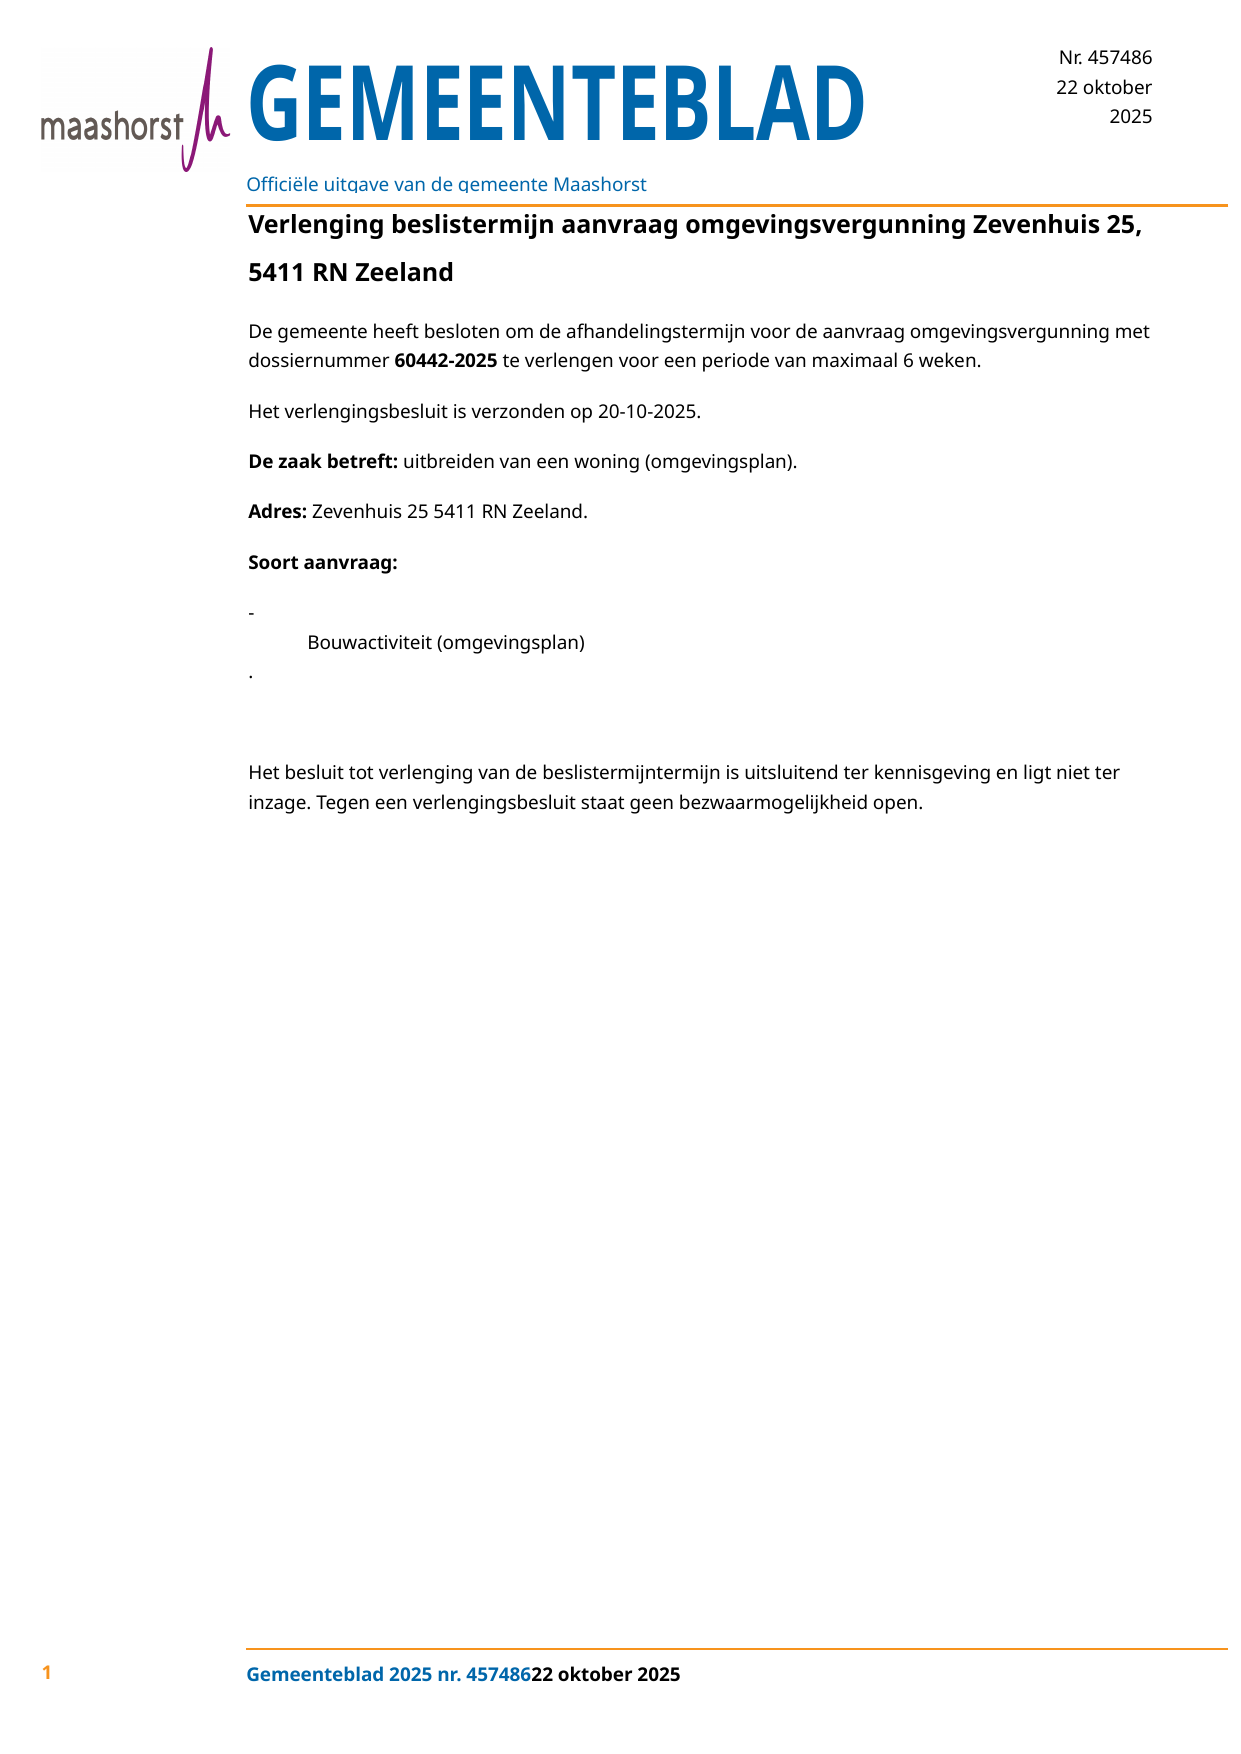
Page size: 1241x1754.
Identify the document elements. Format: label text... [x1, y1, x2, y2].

text Het besluit tot verlenging van de beslistermijntermijn is uitsluitend ter kennisgeving en ligt niet ter inzage. Tegen een verlengingsbesluit staat geen bezwaarmogelijkheid open. [248, 759, 1152, 815]
text Adres: Zevenhuis 25 5411 RN Zeeland. [248, 499, 1152, 524]
picture [41, 47, 231, 172]
text Verlenging beslistermijn aanvraag omgevingsvergunning Zevenhuis 25, 5411 RN Zeeland [248, 207, 1152, 288]
text Soort aanvraag: [248, 549, 1152, 575]
text De zaak betreft: uitbreiden van een woning (omgevingsplan). [248, 448, 1152, 474]
text Het verlengingsbesluit is verzonden op 20-10-2025. [248, 398, 1152, 424]
list Bouwactiviteit (omgevingsplan) [248, 629, 1152, 655]
text De gemeente heeft besloten om de afhandelingstermijn voor de aanvraag omgevingsvergunning met dossiernummer 60442-2025 te verlengen voor een periode van maximaal 6 weken. [248, 318, 1152, 373]
text . [248, 659, 1152, 684]
